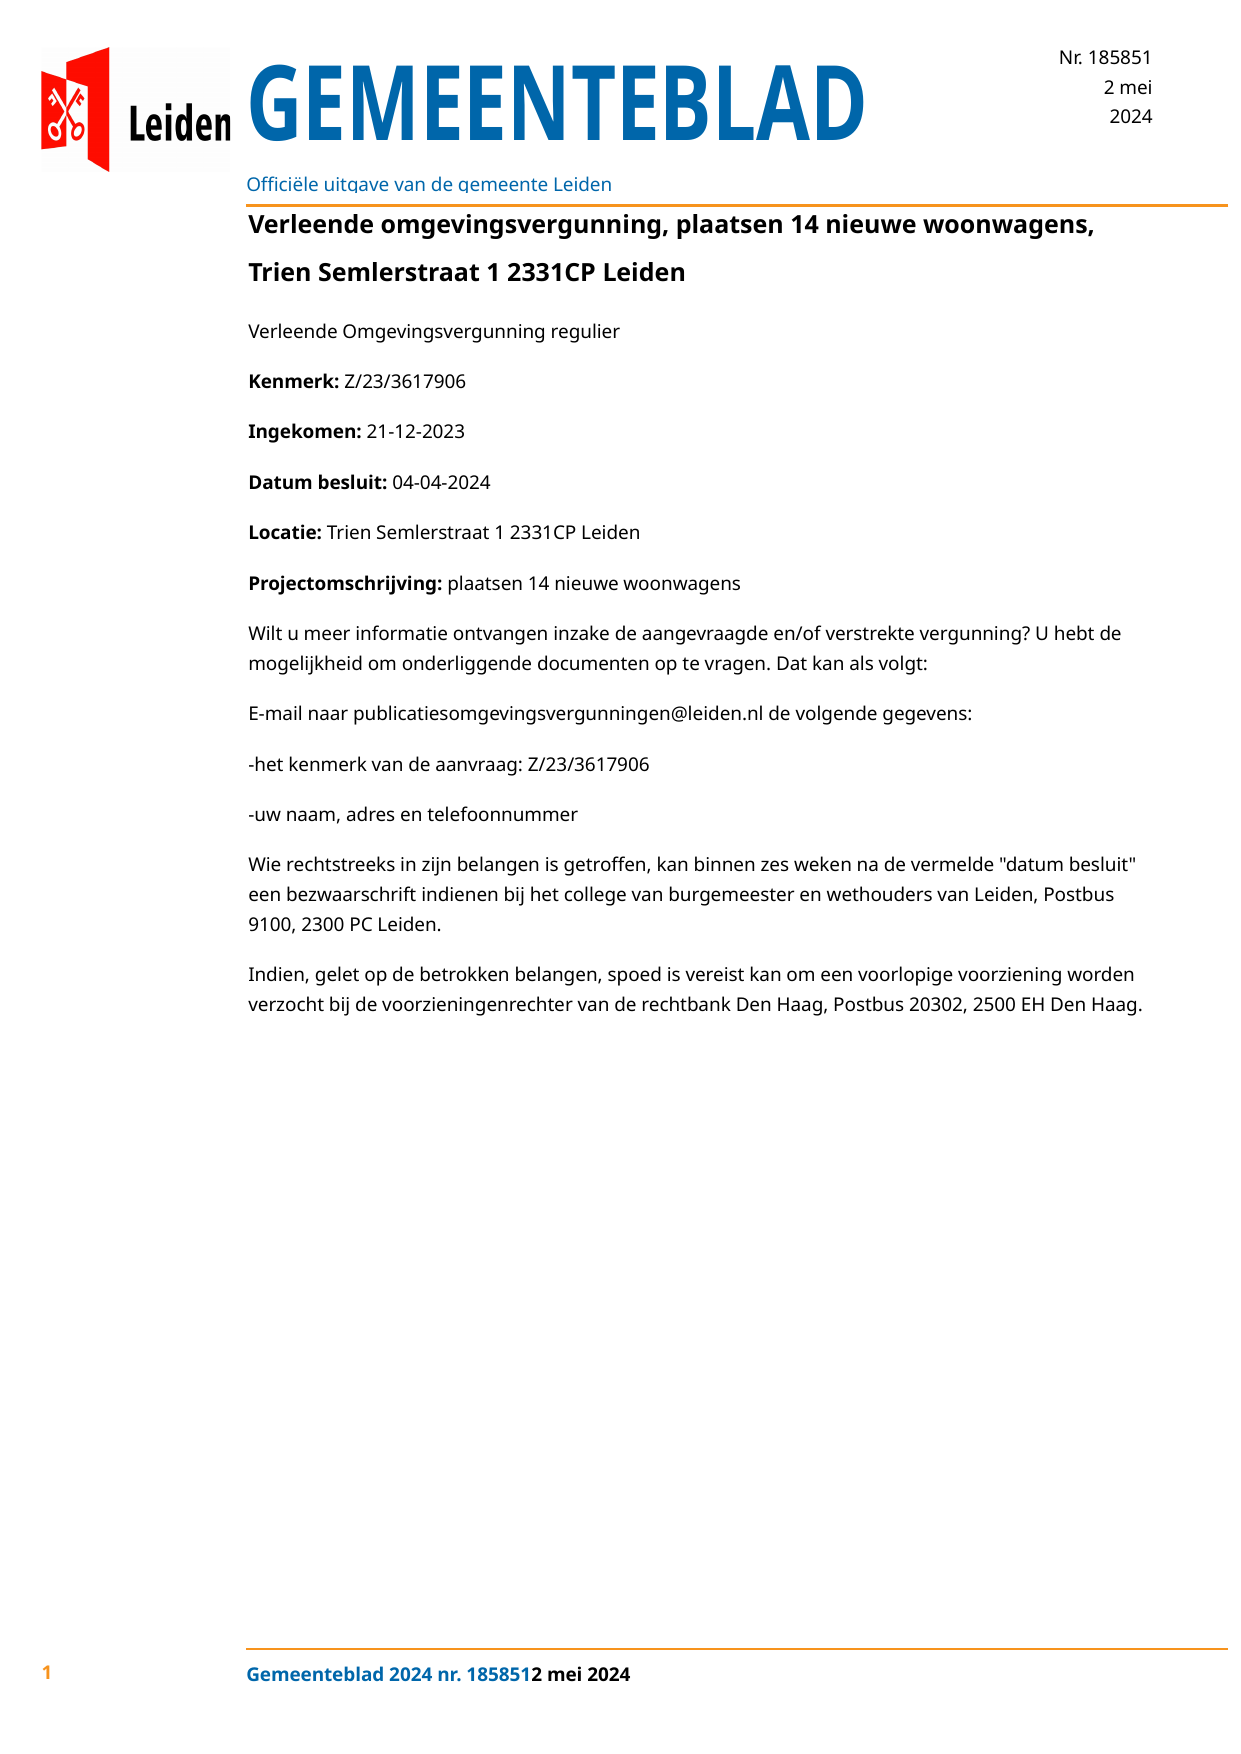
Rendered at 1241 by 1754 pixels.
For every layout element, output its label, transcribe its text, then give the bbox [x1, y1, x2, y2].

text Projectomschrijving: plaatsen 14 nieuwe woonwagens [248, 570, 1152, 596]
text Indien, gelet op de betrokken belangen, spoed is vereist kan om een voorlopige voorziening worden verzocht bij de voorzieningenrechter van de rechtbank Den Haag, Postbus 20302, 2500 EH Den Haag. [248, 961, 1152, 1017]
text Verleende omgevingsvergunning, plaatsen 14 nieuwe woonwagens, Trien Semlerstraat 1 2331CP Leiden [248, 207, 1152, 288]
text Wilt u meer informatie ontvangen inzake de aangevraagde en/of verstrekte vergunning? U hebt de mogelijkheid om onderliggende documenten op te vragen. Dat kan als volgt: [248, 620, 1152, 676]
text Locatie: Trien Semlerstraat 1 2331CP Leiden [248, 519, 1152, 545]
picture [41, 47, 231, 172]
text Verleende Omgevingsvergunning regulier [248, 318, 1152, 344]
text Datum besluit: 04-04-2024 [248, 469, 1152, 495]
text Ingekomen: 21-12-2023 [248, 419, 1152, 444]
text -uw naam, adres en telefoonnummer [248, 801, 1152, 827]
text Kenmerk: Z/23/3617906 [248, 368, 1152, 394]
text E-mail naar publicatiesomgevingsvergunningen@leiden.nl de volgende gegevens: [248, 700, 1152, 726]
text Wie rechtstreeks in zijn belangen is getroffen, kan binnen zes weken na de vermelde "datum besluit" een bezwaarschrift indienen bij het college van burgemeester en wethouders van Leiden, Postbus 9100, 2300 PC Leiden. [248, 852, 1152, 937]
text -het kenmerk van de aanvraag: Z/23/3617906 [248, 751, 1152, 777]
